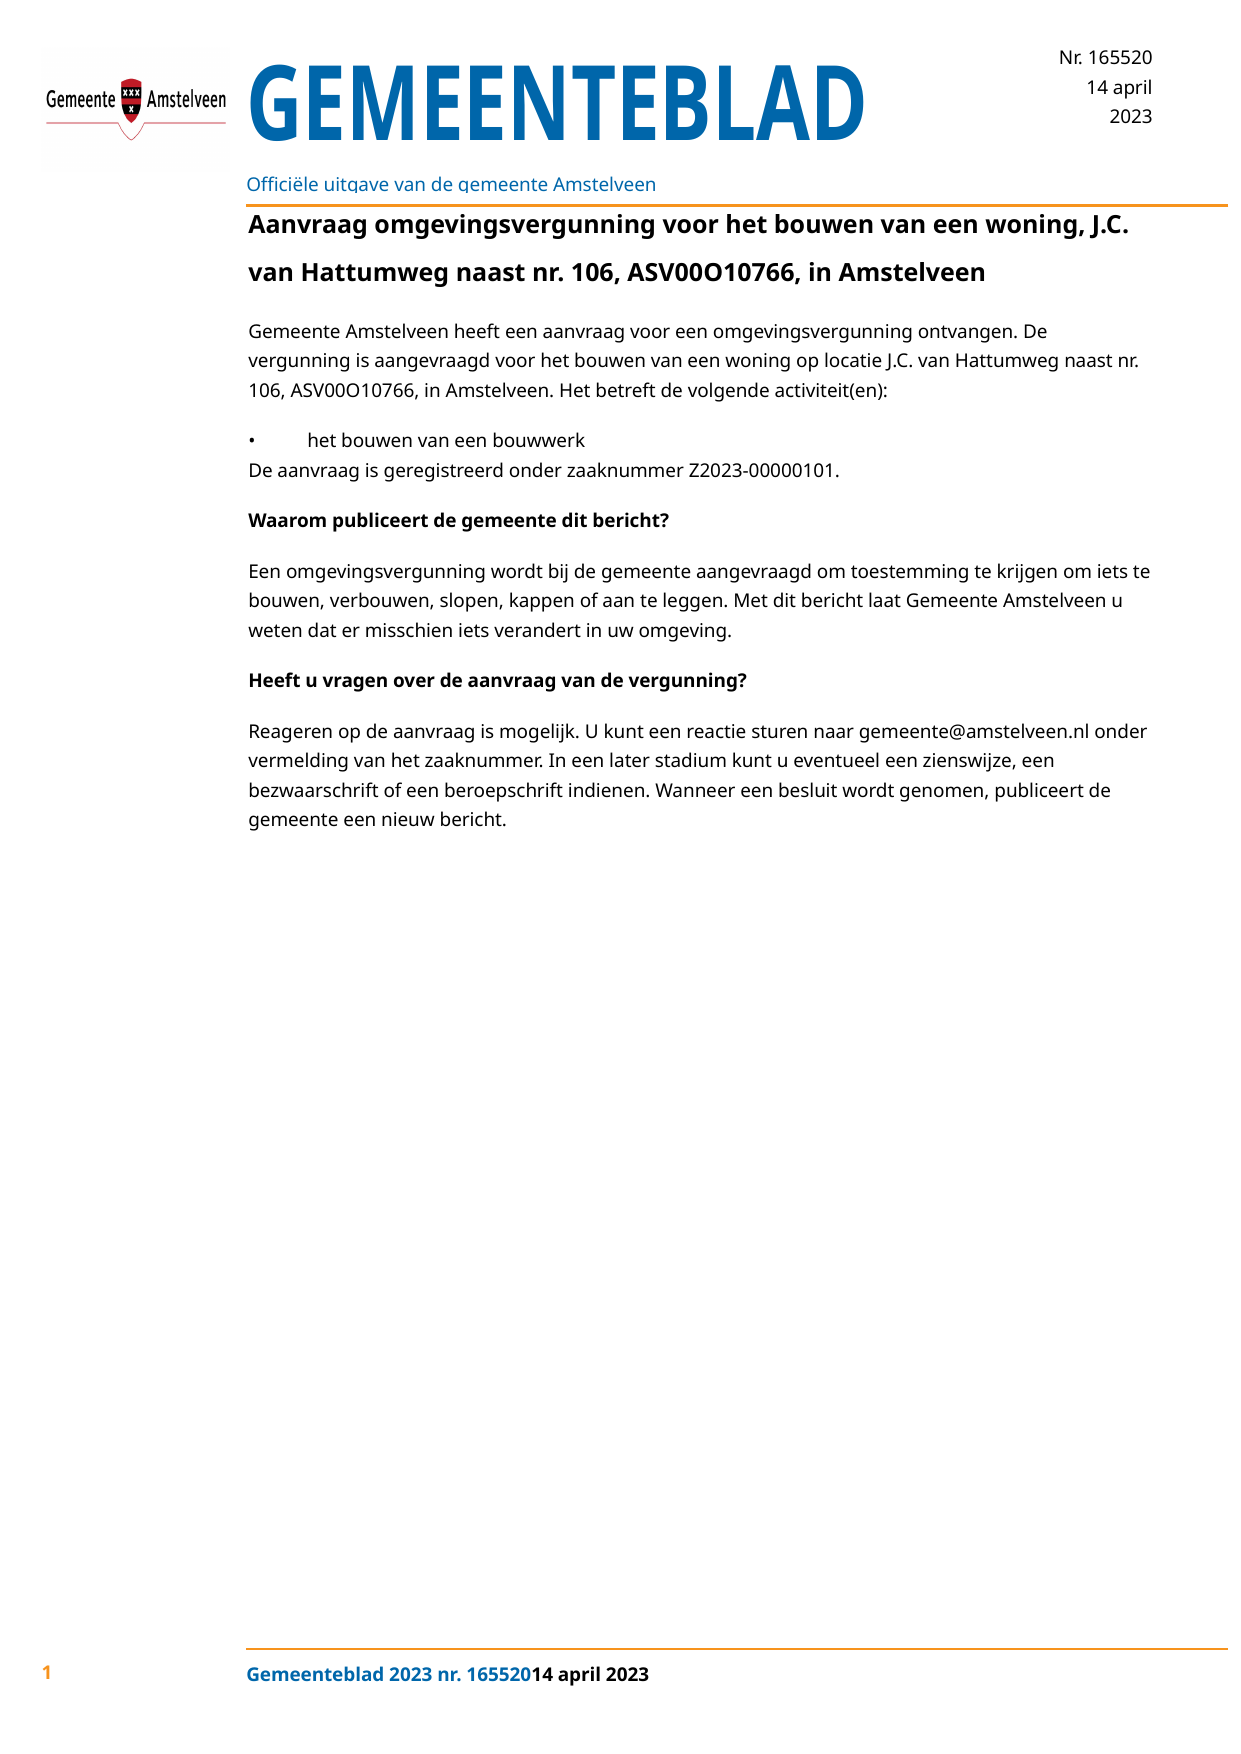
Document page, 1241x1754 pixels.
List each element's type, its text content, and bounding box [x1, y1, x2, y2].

text Heeft u vragen over de aanvraag van de vergunning? [248, 667, 1152, 693]
picture [41, 47, 231, 172]
text Een omgevingsvergunning wordt bij de gemeente aangevraagd om toestemming te krijgen om iets te bouwen, verbouwen, slopen, kappen of aan te leggen. Met dit bericht laat Gemeente Amstelveen u weten dat er misschien iets verandert in uw omgeving. [248, 558, 1152, 643]
text Gemeente Amstelveen heeft een aanvraag voor een omgevingsvergunning ontvangen. De vergunning is aangevraagd voor het bouwen van een woning op locatie J.C. van Hattumweg naast nr. 106, ASV00O10766, in Amstelveen. Het betreft de volgende activiteit(en): [248, 318, 1152, 403]
list het bouwen van een bouwwerk [248, 427, 1152, 453]
text De aanvraag is geregistreerd onder zaaknummer Z2023-00000101. [248, 457, 1152, 483]
text Waarom publiceert de gemeente dit bericht? [248, 507, 1152, 533]
text Reageren op de aanvraag is mogelijk. U kunt een reactie sturen naar gemeente@amstelveen.nl onder vermelding van het zaaknummer. In een later stadium kunt u eventueel een zienswijze, een bezwaarschrift of een beroepschrift indienen. Wanneer een besluit wordt genomen, publiceert de gemeente een nieuw bericht. [248, 718, 1152, 832]
text Aanvraag omgevingsvergunning voor het bouwen van een woning, J.C. van Hattumweg naast nr. 106, ASV00O10766, in Amstelveen [248, 207, 1152, 288]
